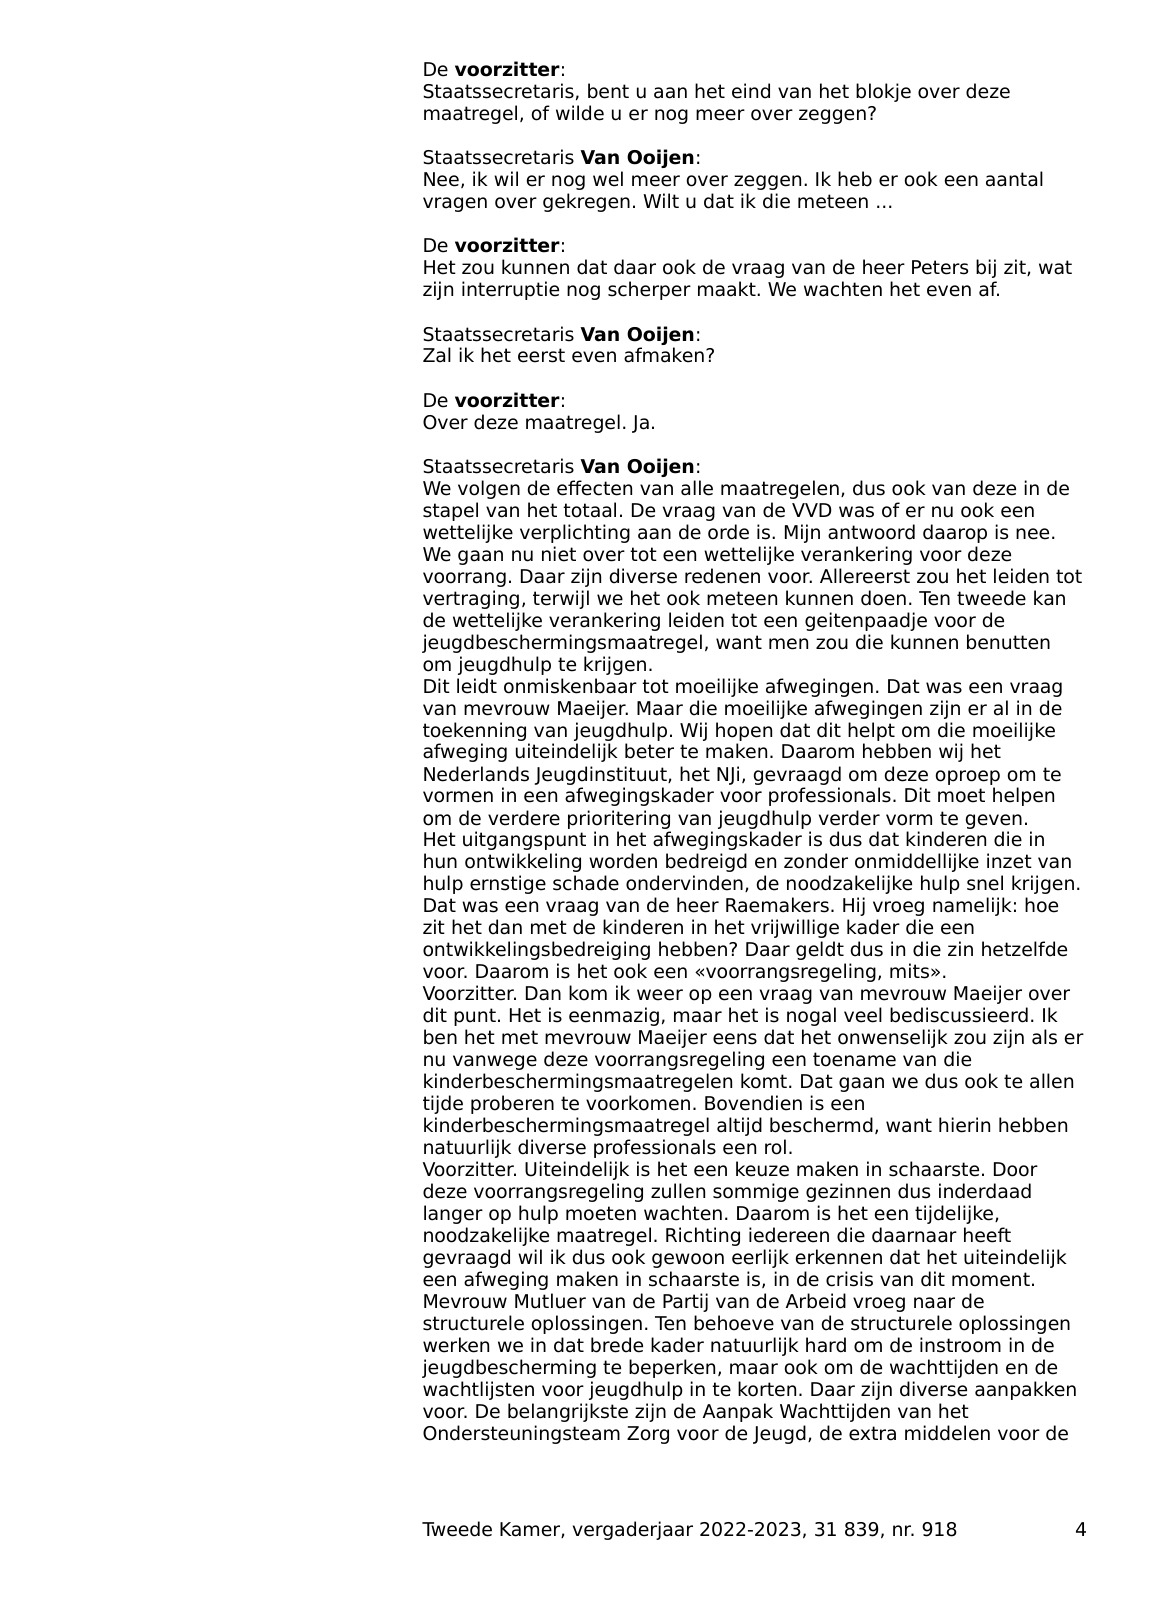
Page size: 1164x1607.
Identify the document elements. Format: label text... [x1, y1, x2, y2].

text Dit leidt onmiskenbaar tot moeilijke afwegingen. Dat was een vraag van mevrouw Maeijer. Maar die moeilijke afwegingen zijn er al in de toekenning van jeugdhulp. Wij hopen dat dit helpt om die moeilijke afweging uiteindelijk beter te maken. Daarom hebben wij het Nederlands Jeugdinstituut, het NJi, gevraagd om deze oproep om te vormen in een afwegingskader voor professionals. Dit moet helpen om de verdere prioritering van jeugdhulp verder vorm te geven. [422, 676, 1087, 829]
text Staatssecretaris Van Ooijen: [422, 147, 1087, 169]
text Staatssecretaris, bent u aan het eind van het blokje over deze maatregel, of wilde u er nog meer over zeggen? [422, 81, 1087, 125]
text Nee, ik wil er nog wel meer over zeggen. Ik heb er ook een aantal vragen over gekregen. Wilt u dat ik die meteen ... [422, 169, 1087, 213]
text De voorzitter: [422, 389, 1087, 412]
text Voorzitter. Dan kom ik weer op een vraag van mevrouw Maeijer over dit punt. Het is eenmazig, maar het is nogal veel bediscussieerd. Ik ben het met mevrouw Maeijer eens dat het onwenselijk zou zijn als er nu vanwege deze voorrangsregeling een toename van die kinderbeschermingsmaatregelen komt. Dat gaan we dus ook te allen tijde proberen te voorkomen. Bovendien is een kinderbeschermingsmaatregel altijd beschermd, want hierin hebben natuurlijk diverse professionals een rol. [422, 983, 1087, 1159]
text Zal ik het eerst even afmaken? [422, 345, 1087, 367]
text Staatssecretaris Van Ooijen: [422, 456, 1087, 478]
text De voorzitter: [422, 235, 1087, 257]
text We volgen de effecten van alle maatregelen, dus ook van deze in de stapel van het totaal. De vraag van de VVD was of er nu ook een wettelijke verplichting aan de orde is. Mijn antwoord daarop is nee. We gaan nu niet over tot een wettelijke verankering voor deze voorrang. Daar zijn diverse redenen voor. Allereerst zou het leiden tot vertraging, terwijl we het ook meteen kunnen doen. Ten tweede kan de wettelijke verankering leiden tot een geitenpaadje voor de jeugdbeschermingsmaatregel, want men zou die kunnen benutten om jeugdhulp te krijgen. [422, 478, 1087, 676]
text Het zou kunnen dat daar ook de vraag van de heer Peters bij zit, wat zijn interruptie nog scherper maakt. We wachten het even af. [422, 257, 1087, 301]
text Het uitgangspunt in het afwegingskader is dus dat kinderen die in hun ontwikkeling worden bedreigd en zonder onmiddellijke inzet van hulp ernstige schade ondervinden, de noodzakelijke hulp snel krijgen. Dat was een vraag van de heer Raemakers. Hij vroeg namelijk: hoe zit het dan met de kinderen in het vrijwillige kader die een ontwikkelingsbedreiging hebben? Daar geldt dus in die zin hetzelfde voor. Daarom is het ook een «voorrangsregeling, mits». [422, 829, 1087, 983]
text Staatssecretaris Van Ooijen: [422, 323, 1087, 345]
text Voorzitter. Uiteindelijk is het een keuze maken in schaarste. Door deze voorrangsregeling zullen sommige gezinnen dus inderdaad langer op hulp moeten wachten. Daarom is het een tijdelijke, noodzakelijke maatregel. Richting iedereen die daarnaar heeft gevraagd wil ik dus ook gewoon eerlijk erkennen dat het uiteindelijk een afweging maken in schaarste is, in de crisis van dit moment. [422, 1159, 1087, 1291]
text Mevrouw Mutluer van de Partij van de Arbeid vroeg naar de structurele oplossingen. Ten behoeve van de structurele oplossingen werken we in dat brede kader natuurlijk hard om de instroom in de jeugdbescherming te beperken, maar ook om de wachttijden en de wachtlijsten voor jeugdhulp in te korten. Daar zijn diverse aanpakken voor. De belangrijkste zijn de Aanpak Wachttijden van het Ondersteuningsteam Zorg voor de Jeugd, de extra middelen voor de [422, 1291, 1087, 1445]
text Over deze maatregel. Ja. [422, 412, 1087, 433]
text De voorzitter: [422, 59, 1087, 81]
